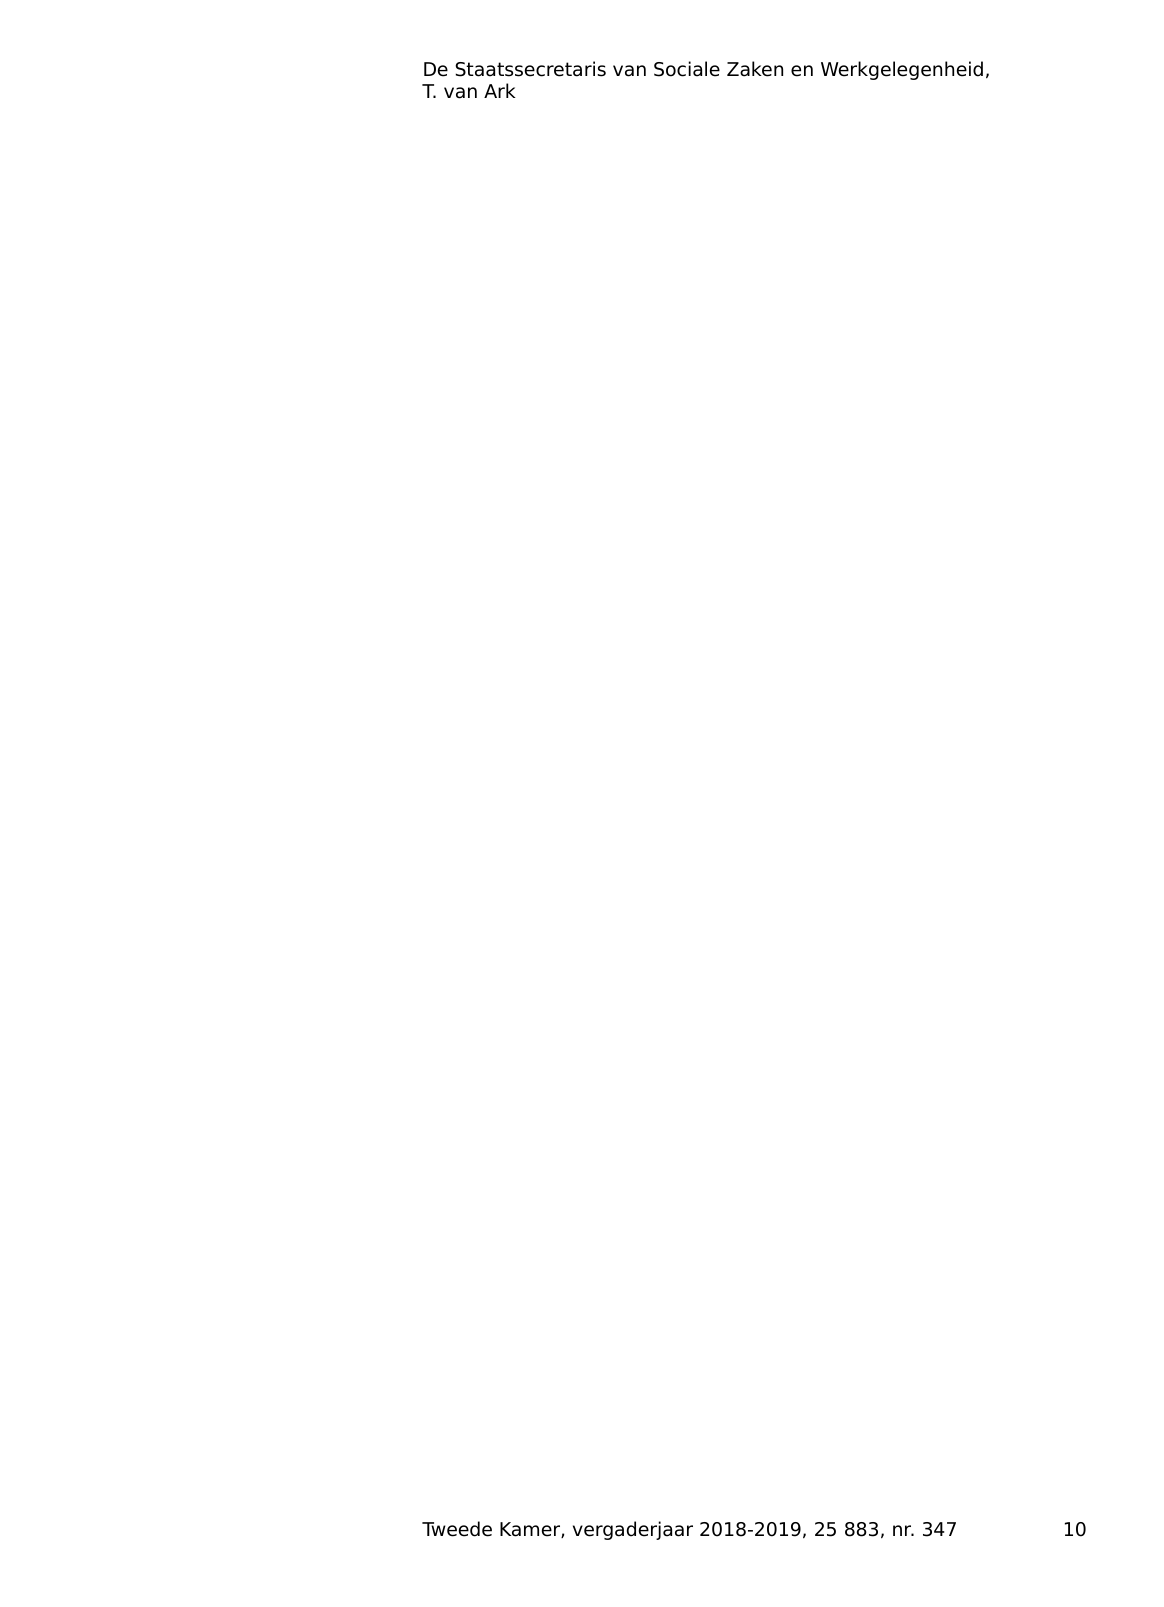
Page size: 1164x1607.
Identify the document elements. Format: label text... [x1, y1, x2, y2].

text De Staatssecretaris van Sociale Zaken en Werkgelegenheid, T. van Ark [422, 59, 1087, 103]
